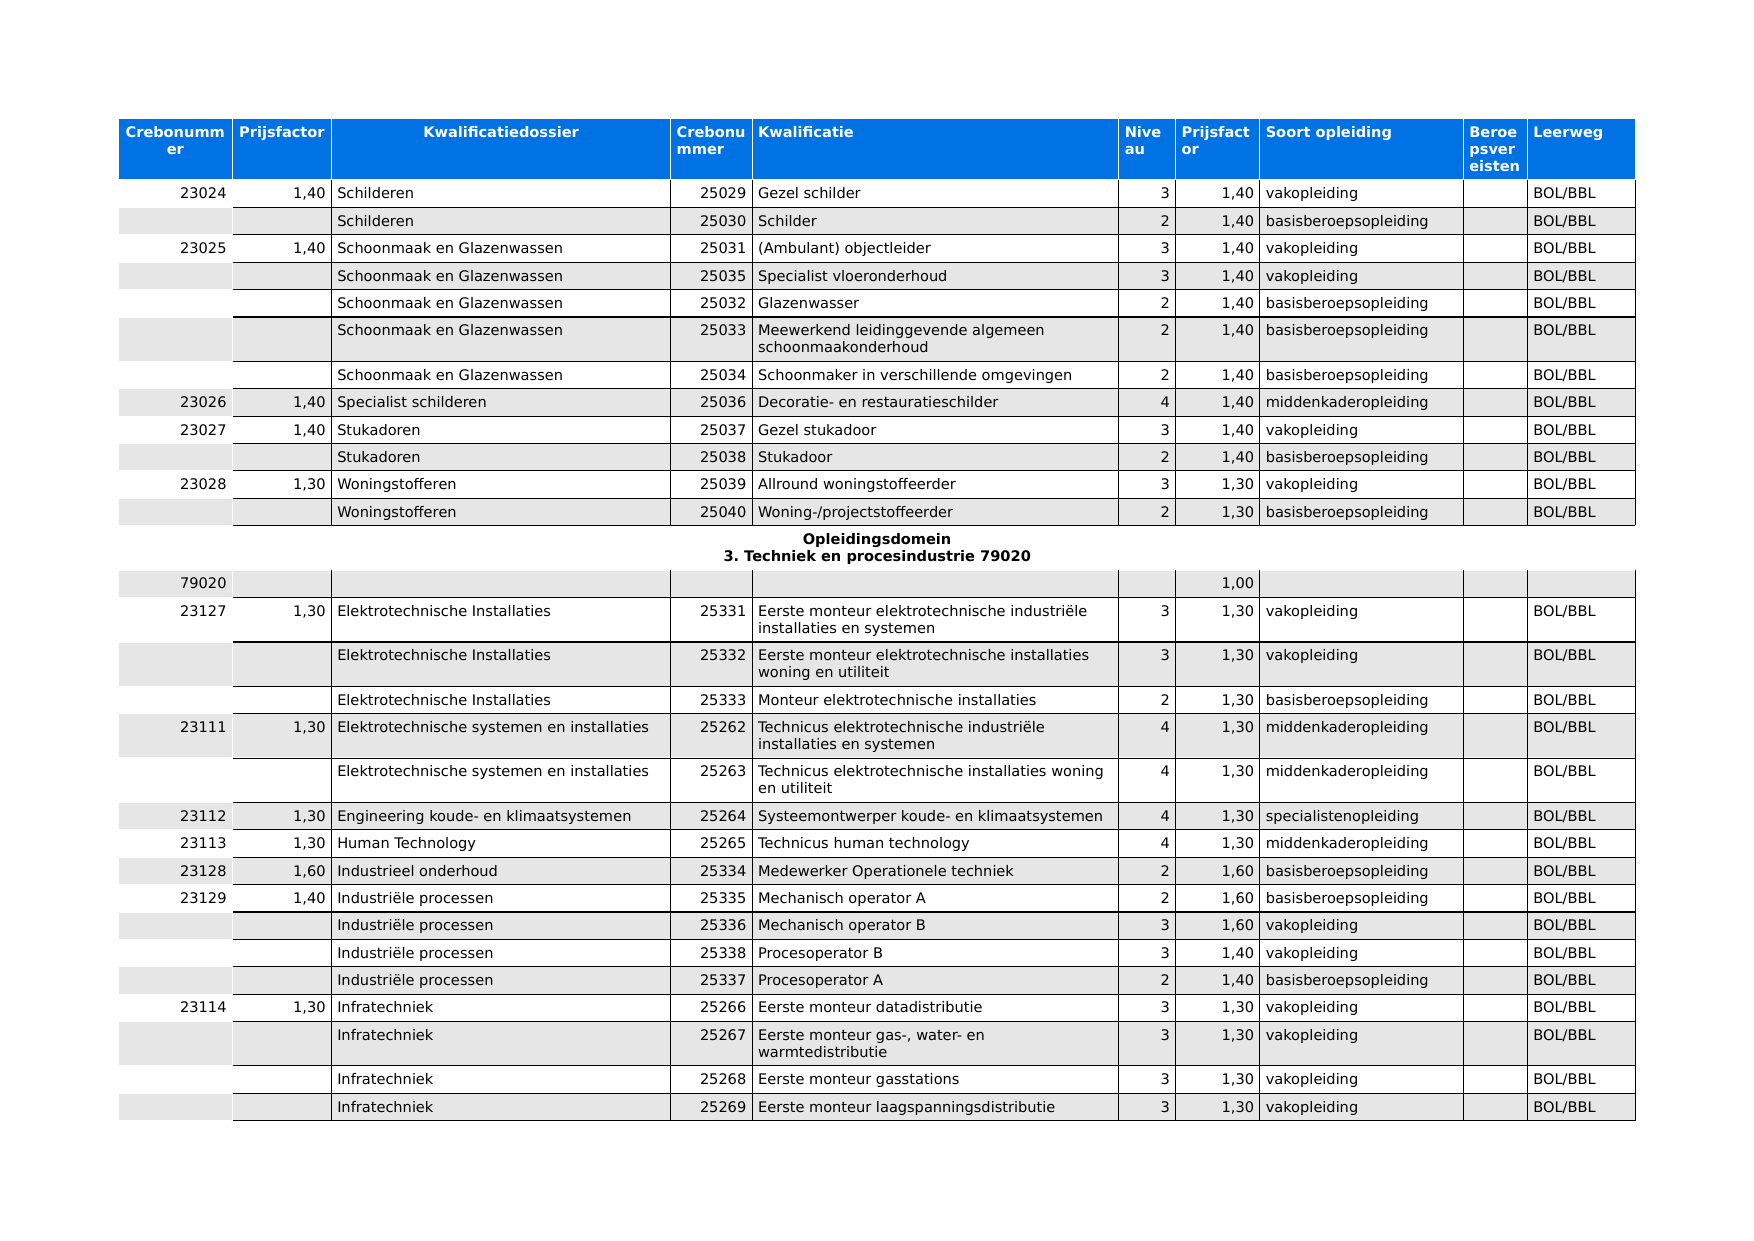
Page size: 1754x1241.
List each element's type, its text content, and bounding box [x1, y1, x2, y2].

table_cell Elektrotechnische Installaties [332, 643, 670, 686]
table_cell 25335 [671, 885, 752, 911]
table_cell 1,30 [1176, 687, 1259, 713]
table_cell BOL/BBL [1528, 759, 1635, 802]
table_cell [233, 940, 331, 966]
table_cell 23128 [119, 858, 232, 884]
table_cell vakopleiding [1260, 598, 1463, 641]
table_cell [1464, 263, 1527, 289]
table_cell 1,30 [233, 598, 331, 641]
table_cell 1,30 [233, 830, 331, 857]
table_cell Procesoperator B [753, 940, 1118, 966]
table_cell [119, 263, 232, 289]
table_cell [119, 318, 232, 361]
table_cell Allround woningstoffeerder [753, 471, 1118, 498]
table_cell 4 [1119, 714, 1175, 757]
table_cell 25334 [671, 858, 752, 884]
table_cell [233, 208, 331, 234]
table_cell [233, 687, 331, 713]
table_cell 1,40 [1176, 967, 1259, 994]
table_cell Industriële processen [332, 913, 670, 939]
table_cell [1464, 759, 1527, 802]
table_cell Gezel stukadoor [753, 417, 1118, 443]
table_cell 1,30 [1176, 499, 1259, 525]
table_cell 25031 [671, 235, 752, 262]
table_cell [1464, 571, 1527, 597]
table_header Crebonummer [119, 119, 232, 179]
table_cell [233, 967, 331, 994]
table_cell 25039 [671, 471, 752, 498]
table_cell BOL/BBL [1528, 830, 1635, 857]
table_cell Elektrotechnische Installaties [332, 598, 670, 641]
table_cell basisberoepsopleiding [1260, 444, 1463, 470]
table_cell vakopleiding [1260, 643, 1463, 686]
table_cell [1464, 913, 1527, 939]
table_cell [1464, 389, 1527, 416]
table_cell Elektrotechnische Installaties [332, 687, 670, 713]
table_cell BOL/BBL [1528, 444, 1635, 470]
table_cell 25268 [671, 1066, 752, 1093]
table_cell Industriële processen [332, 940, 670, 966]
table_header Prijsfactor [1176, 119, 1259, 179]
table_cell 3 [1119, 643, 1175, 686]
table_cell BOL/BBL [1528, 940, 1635, 966]
table_cell Schoonmaker in verschillende omgevingen [753, 362, 1118, 388]
table_cell [1464, 1066, 1527, 1093]
table_header Kwalificatiedossier [332, 119, 670, 179]
table_cell 1,40 [233, 885, 331, 911]
table_cell Woningstofferen [332, 471, 670, 498]
table_cell 1,40 [1176, 181, 1259, 207]
table_cell [1464, 885, 1527, 911]
table_cell 25032 [671, 290, 752, 316]
table_cell Mechanisch operator B [753, 913, 1118, 939]
table_cell [1464, 362, 1527, 388]
table_cell vakopleiding [1260, 471, 1463, 498]
table_cell [119, 208, 232, 234]
table_cell 3 [1119, 263, 1175, 289]
table_cell 23114 [119, 995, 232, 1021]
table_cell [1464, 471, 1527, 498]
table_cell 1,60 [233, 858, 331, 884]
table_cell vakopleiding [1260, 417, 1463, 443]
table_cell BOL/BBL [1528, 913, 1635, 939]
table_cell 23028 [119, 471, 232, 498]
table_cell [753, 571, 1118, 597]
table_header Prijsfactor [233, 119, 331, 179]
table_cell BOL/BBL [1528, 995, 1635, 1021]
table_cell 1,60 [1176, 913, 1259, 939]
table_cell 1,40 [1176, 235, 1259, 262]
table_cell Infratechniek [332, 1066, 670, 1093]
table_cell basisberoepsopleiding [1260, 318, 1463, 361]
table_cell 1,30 [1176, 643, 1259, 686]
table_cell 25040 [671, 499, 752, 525]
table_cell 25264 [671, 803, 752, 829]
table_cell 1,40 [1176, 389, 1259, 416]
table_cell 2 [1119, 885, 1175, 911]
table_cell 3 [1119, 598, 1175, 641]
table_cell 1,40 [1176, 362, 1259, 388]
table_cell 25336 [671, 913, 752, 939]
table_cell Monteur elektrotechnische installaties [753, 687, 1118, 713]
table_cell 23129 [119, 885, 232, 911]
table_cell 1,40 [233, 417, 331, 443]
table_cell BOL/BBL [1528, 598, 1635, 641]
table_cell 23112 [119, 803, 232, 829]
table_cell vakopleiding [1260, 1022, 1463, 1065]
table_cell 4 [1119, 389, 1175, 416]
table_cell 1,40 [1176, 208, 1259, 234]
table_cell BOL/BBL [1528, 362, 1635, 388]
table_cell 1,30 [233, 471, 331, 498]
table_cell vakopleiding [1260, 913, 1463, 939]
table_cell basisberoepsopleiding [1260, 208, 1463, 234]
table_cell basisberoepsopleiding [1260, 687, 1463, 713]
table_cell Schoonmaak en Glazenwassen [332, 235, 670, 262]
table_cell basisberoepsopleiding [1260, 967, 1463, 994]
table_cell BOL/BBL [1528, 263, 1635, 289]
table_cell [1464, 235, 1527, 262]
table_cell 1,30 [1176, 1066, 1259, 1093]
table_cell 25331 [671, 598, 752, 641]
table_cell [1119, 571, 1175, 597]
table_cell [1464, 181, 1527, 207]
table_cell Industrieel onderhoud [332, 858, 670, 884]
table_cell [119, 362, 232, 388]
table_cell 1,40 [1176, 318, 1259, 361]
table_cell [1528, 571, 1635, 597]
table_cell Industriële processen [332, 967, 670, 994]
table_cell 1,30 [233, 714, 331, 757]
table_cell 25266 [671, 995, 752, 1021]
table_cell [1464, 830, 1527, 857]
table_cell 25037 [671, 417, 752, 443]
table_cell 25338 [671, 940, 752, 966]
table_cell BOL/BBL [1528, 499, 1635, 525]
table_cell BOL/BBL [1528, 471, 1635, 498]
table_cell Schoonmaak en Glazenwassen [332, 263, 670, 289]
table_cell BOL/BBL [1528, 1022, 1635, 1065]
table_cell Industriële processen [332, 885, 670, 911]
table_cell Eerste monteur gasstations [753, 1066, 1118, 1093]
table_cell BOL/BBL [1528, 803, 1635, 829]
table_cell BOL/BBL [1528, 235, 1635, 262]
table_cell [1464, 643, 1527, 686]
table_cell middenkaderopleiding [1260, 389, 1463, 416]
table_cell [233, 643, 331, 686]
table_cell 2 [1119, 687, 1175, 713]
table_cell 4 [1119, 830, 1175, 857]
table_header Kwalificatie [753, 119, 1118, 179]
table_cell 1,40 [233, 389, 331, 416]
table_cell Glazenwasser [753, 290, 1118, 316]
table_header Soort opleiding [1260, 119, 1463, 179]
table_cell 4 [1119, 803, 1175, 829]
table_cell Schilder [753, 208, 1118, 234]
table_cell Eerste monteur elektrotechnische installaties woning en utiliteit [753, 643, 1118, 686]
table_cell (Ambulant) objectleider [753, 235, 1118, 262]
table_cell 25269 [671, 1094, 752, 1120]
table_cell Schoonmaak en Glazenwassen [332, 290, 670, 316]
table_cell BOL/BBL [1528, 417, 1635, 443]
table_cell 25029 [671, 181, 752, 207]
table_cell 1,40 [1176, 940, 1259, 966]
table_cell 1,30 [1176, 1094, 1259, 1120]
table_cell Elektrotechnische systemen en installaties [332, 714, 670, 757]
table_cell 1,00 [1176, 571, 1259, 597]
table_cell Schilderen [332, 181, 670, 207]
table_cell [119, 940, 232, 966]
table_cell [1464, 714, 1527, 757]
table_cell [233, 1066, 331, 1093]
table_cell [119, 913, 232, 939]
table_cell BOL/BBL [1528, 1066, 1635, 1093]
table_cell [119, 759, 232, 802]
table_cell [119, 967, 232, 994]
table_cell Technicus human technology [753, 830, 1118, 857]
table_cell BOL/BBL [1528, 181, 1635, 207]
table_cell 2 [1119, 444, 1175, 470]
table_cell 25263 [671, 759, 752, 802]
table_cell 1,40 [1176, 290, 1259, 316]
table_cell [332, 571, 670, 597]
table_cell 3 [1119, 235, 1175, 262]
table_cell BOL/BBL [1528, 1094, 1635, 1120]
table_cell [1464, 417, 1527, 443]
table_cell [1464, 967, 1527, 994]
table_cell [233, 444, 331, 470]
table_cell [233, 1022, 331, 1065]
table_cell [233, 913, 331, 939]
table_cell [1464, 290, 1527, 316]
table_cell Specialist vloeronderhoud [753, 263, 1118, 289]
table_cell BOL/BBL [1528, 714, 1635, 757]
table_cell [671, 571, 752, 597]
table_cell basisberoepsopleiding [1260, 290, 1463, 316]
table_cell vakopleiding [1260, 181, 1463, 207]
table_cell Eerste monteur elektrotechnische industriële installaties en systemen [753, 598, 1118, 641]
table_cell Schilderen [332, 208, 670, 234]
table_cell [233, 571, 331, 597]
table_cell 25262 [671, 714, 752, 757]
table_cell 25033 [671, 318, 752, 361]
table_cell 1,30 [1176, 598, 1259, 641]
table_header Crebonummer [671, 119, 752, 179]
table_cell Opleidingsdomein 3. Techniek en procesindustrie 79020 [119, 526, 1635, 569]
table_cell 3 [1119, 181, 1175, 207]
table_cell Technicus elektrotechnische industriële installaties en systemen [753, 714, 1118, 757]
table_cell 3 [1119, 995, 1175, 1021]
table_cell 3 [1119, 1066, 1175, 1093]
table_cell 25267 [671, 1022, 752, 1065]
table_cell middenkaderopleiding [1260, 830, 1463, 857]
table_cell Infratechniek [332, 1022, 670, 1065]
table_cell 3 [1119, 940, 1175, 966]
table_cell 1,30 [1176, 471, 1259, 498]
table_cell 25036 [671, 389, 752, 416]
table_header Leerweg [1528, 119, 1635, 179]
table_cell [119, 444, 232, 470]
table_cell Eerste monteur datadistributie [753, 995, 1118, 1021]
table_cell vakopleiding [1260, 940, 1463, 966]
table_cell 1,30 [233, 995, 331, 1021]
table_cell [119, 643, 232, 686]
table_cell Stukadoren [332, 444, 670, 470]
table_cell [119, 1022, 232, 1065]
table_cell [1464, 687, 1527, 713]
table_cell 3 [1119, 913, 1175, 939]
table_cell Stukadoor [753, 444, 1118, 470]
table_cell 1,40 [1176, 444, 1259, 470]
table_cell [233, 263, 331, 289]
table_cell BOL/BBL [1528, 389, 1635, 416]
table_cell BOL/BBL [1528, 290, 1635, 316]
table_cell [233, 759, 331, 802]
table_cell basisberoepsopleiding [1260, 499, 1463, 525]
table_cell 1,30 [1176, 759, 1259, 802]
table_cell 25265 [671, 830, 752, 857]
table_cell [233, 290, 331, 316]
table_cell 25035 [671, 263, 752, 289]
table_cell 2 [1119, 499, 1175, 525]
table_cell 1,30 [1176, 995, 1259, 1021]
table_cell 2 [1119, 967, 1175, 994]
table_cell [119, 687, 232, 713]
table_cell 2 [1119, 290, 1175, 316]
table_cell Schoonmaak en Glazenwassen [332, 362, 670, 388]
table_cell 25333 [671, 687, 752, 713]
table_cell [1464, 1094, 1527, 1120]
table_cell vakopleiding [1260, 1094, 1463, 1120]
table_cell Stukadoren [332, 417, 670, 443]
table_cell Schoonmaak en Glazenwassen [332, 318, 670, 361]
table_cell [1464, 444, 1527, 470]
table_cell 23026 [119, 389, 232, 416]
table_cell vakopleiding [1260, 263, 1463, 289]
table_cell BOL/BBL [1528, 318, 1635, 361]
table_cell 25030 [671, 208, 752, 234]
table_cell middenkaderopleiding [1260, 714, 1463, 757]
table_cell [1464, 598, 1527, 641]
table_cell 2 [1119, 318, 1175, 361]
table_cell 23025 [119, 235, 232, 262]
table_cell Infratechniek [332, 995, 670, 1021]
table_cell [233, 499, 331, 525]
table_cell basisberoepsopleiding [1260, 858, 1463, 884]
table_cell 1,30 [1176, 714, 1259, 757]
table_cell [1464, 858, 1527, 884]
table_cell [119, 290, 232, 316]
table_cell Systeemontwerper koude- en klimaatsystemen [753, 803, 1118, 829]
table_cell 1,40 [233, 235, 331, 262]
table_cell 1,40 [233, 181, 331, 207]
table_cell [1464, 995, 1527, 1021]
table_cell BOL/BBL [1528, 687, 1635, 713]
table_cell vakopleiding [1260, 995, 1463, 1021]
table_cell 1,30 [233, 803, 331, 829]
table_cell Woningstofferen [332, 499, 670, 525]
table_cell 79020 [119, 571, 232, 597]
table_cell 2 [1119, 208, 1175, 234]
table_cell [119, 1066, 232, 1093]
table_cell Woning-/projectstoffeerder [753, 499, 1118, 525]
table_cell 23027 [119, 417, 232, 443]
table_cell BOL/BBL [1528, 208, 1635, 234]
table_cell Specialist schilderen [332, 389, 670, 416]
table_cell 25034 [671, 362, 752, 388]
table_cell basisberoepsopleiding [1260, 362, 1463, 388]
table_cell 4 [1119, 759, 1175, 802]
table_cell Eerste monteur laagspanningsdistributie [753, 1094, 1118, 1120]
table_cell vakopleiding [1260, 235, 1463, 262]
table_cell 1,60 [1176, 858, 1259, 884]
table_cell [1464, 940, 1527, 966]
table_cell 1,40 [1176, 417, 1259, 443]
table_cell BOL/BBL [1528, 967, 1635, 994]
table_cell Decoratie- en restauratieschilder [753, 389, 1118, 416]
table_cell [1464, 499, 1527, 525]
table_cell Meewerkend leidinggevende algemeen schoonmaakonderhoud [753, 318, 1118, 361]
table_cell 2 [1119, 362, 1175, 388]
table_cell Engineering koude- en klimaatsystemen [332, 803, 670, 829]
table_cell 25038 [671, 444, 752, 470]
table_cell 23113 [119, 830, 232, 857]
table_cell 1,40 [1176, 263, 1259, 289]
table_cell [1464, 318, 1527, 361]
table_cell Medewerker Operationele techniek [753, 858, 1118, 884]
table_cell [1464, 1022, 1527, 1065]
table_cell Procesoperator A [753, 967, 1118, 994]
table_cell vakopleiding [1260, 1066, 1463, 1093]
table_cell [233, 1094, 331, 1120]
table_cell 23111 [119, 714, 232, 757]
table_cell 1,30 [1176, 803, 1259, 829]
table_cell Eerste monteur gas-, water- en warmtedistributie [753, 1022, 1118, 1065]
table_cell [119, 499, 232, 525]
table_cell Human Technology [332, 830, 670, 857]
table_cell Mechanisch operator A [753, 885, 1118, 911]
table_cell 23024 [119, 181, 232, 207]
table_cell 3 [1119, 471, 1175, 498]
table_cell [1464, 208, 1527, 234]
table_header Niveau [1119, 119, 1175, 179]
table_cell 2 [1119, 858, 1175, 884]
table_cell 25337 [671, 967, 752, 994]
table_cell Infratechniek [332, 1094, 670, 1120]
table_cell Elektrotechnische systemen en installaties [332, 759, 670, 802]
table_cell [119, 1094, 232, 1120]
table_header Beroepsvereisten [1464, 119, 1527, 179]
table_cell [1260, 571, 1463, 597]
table_cell [233, 318, 331, 361]
table_cell 1,60 [1176, 885, 1259, 911]
table_cell 3 [1119, 417, 1175, 443]
table_cell [233, 362, 331, 388]
table_cell 1,30 [1176, 1022, 1259, 1065]
table_cell [1464, 803, 1527, 829]
table_cell Gezel schilder [753, 181, 1118, 207]
table_cell 3 [1119, 1022, 1175, 1065]
table_cell 23127 [119, 598, 232, 641]
table_cell middenkaderopleiding [1260, 759, 1463, 802]
table_cell Technicus elektrotechnische installaties woning en utiliteit [753, 759, 1118, 802]
table_cell BOL/BBL [1528, 858, 1635, 884]
table_cell 3 [1119, 1094, 1175, 1120]
table_cell BOL/BBL [1528, 885, 1635, 911]
table_cell specialistenopleiding [1260, 803, 1463, 829]
table_cell BOL/BBL [1528, 643, 1635, 686]
table_cell 1,30 [1176, 830, 1259, 857]
table_cell basisberoepsopleiding [1260, 885, 1463, 911]
table_cell 25332 [671, 643, 752, 686]
